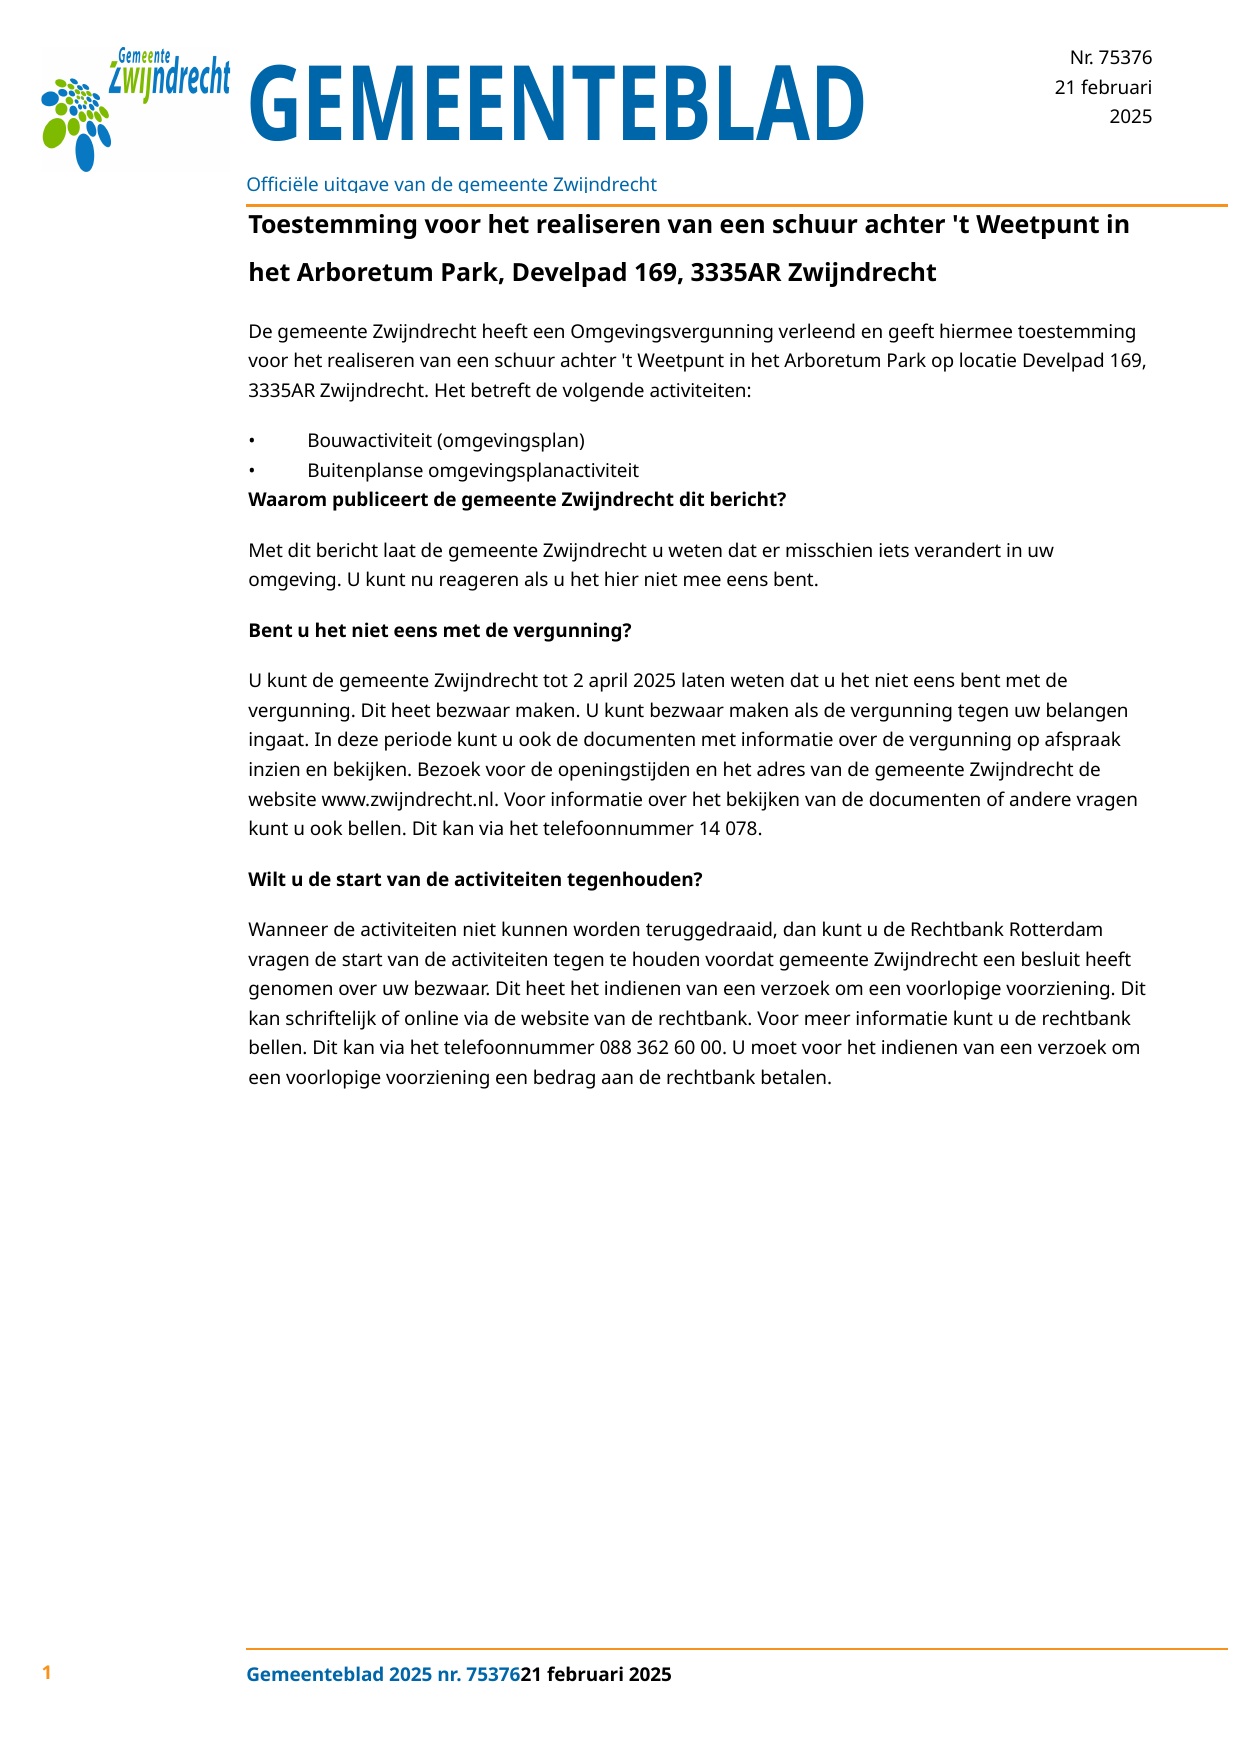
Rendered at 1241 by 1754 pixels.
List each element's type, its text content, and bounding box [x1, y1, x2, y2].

text Waarom publiceert de gemeente Zwijndrecht dit bericht? [248, 487, 1152, 512]
text Wilt u de start van de activiteiten tegenhouden? [248, 866, 1152, 892]
text U kunt de gemeente Zwijndrecht tot 2 april 2025 laten weten dat u het niet eens bent met de vergunning. Dit heet bezwaar maken. U kunt bezwaar maken als de vergunning tegen uw belangen ingaat. In deze periode kunt u ook de documenten met informatie over de vergunning op afspraak inzien en bekijken. Bezoek voor de openingstijden en het adres van de gemeente Zwijndrecht de website www.zwijndrecht.nl. Voor informatie over het bekijken van de documenten of andere vragen kunt u ook bellen. Dit kan via het telefoonnummer 14 078. [248, 667, 1152, 841]
text Met dit bericht laat de gemeente Zwijndrecht u weten dat er misschien iets verandert in uw omgeving. U kunt nu reageren als u het hier niet mee eens bent. [248, 537, 1152, 592]
text Toestemming voor het realiseren van een schuur achter 't Weetpunt in het Arboretum Park, Develpad 169, 3335AR Zwijndrecht [248, 207, 1152, 288]
list Buitenplanse omgevingsplanactiviteit [248, 457, 1152, 483]
text De gemeente Zwijndrecht heeft een Omgevingsvergunning verleend en geeft hiermee toestemming voor het realiseren van een schuur achter 't Weetpunt in het Arboretum Park op locatie Develpad 169, 3335AR Zwijndrecht. Het betreft de volgende activiteiten: [248, 318, 1152, 403]
text Bent u het niet eens met de vergunning? [248, 617, 1152, 643]
list Bouwactiviteit (omgevingsplan) [248, 427, 1152, 453]
picture [41, 47, 231, 172]
text Wanneer de activiteiten niet kunnen worden teruggedraaid, dan kunt u de Rechtbank Rotterdam vragen de start van de activiteiten tegen te houden voordat gemeente Zwijndrecht een besluit heeft genomen over uw bezwaar. Dit heet het indienen van een verzoek om een voorlopige voorziening. Dit kan schriftelijk of online via de website van de rechtbank. Voor meer informatie kunt u de rechtbank bellen. Dit kan via het telefoonnummer 088 362 60 00. U moet voor het indienen van een verzoek om een voorlopige voorziening een bedrag aan de rechtbank betalen. [248, 916, 1152, 1090]
